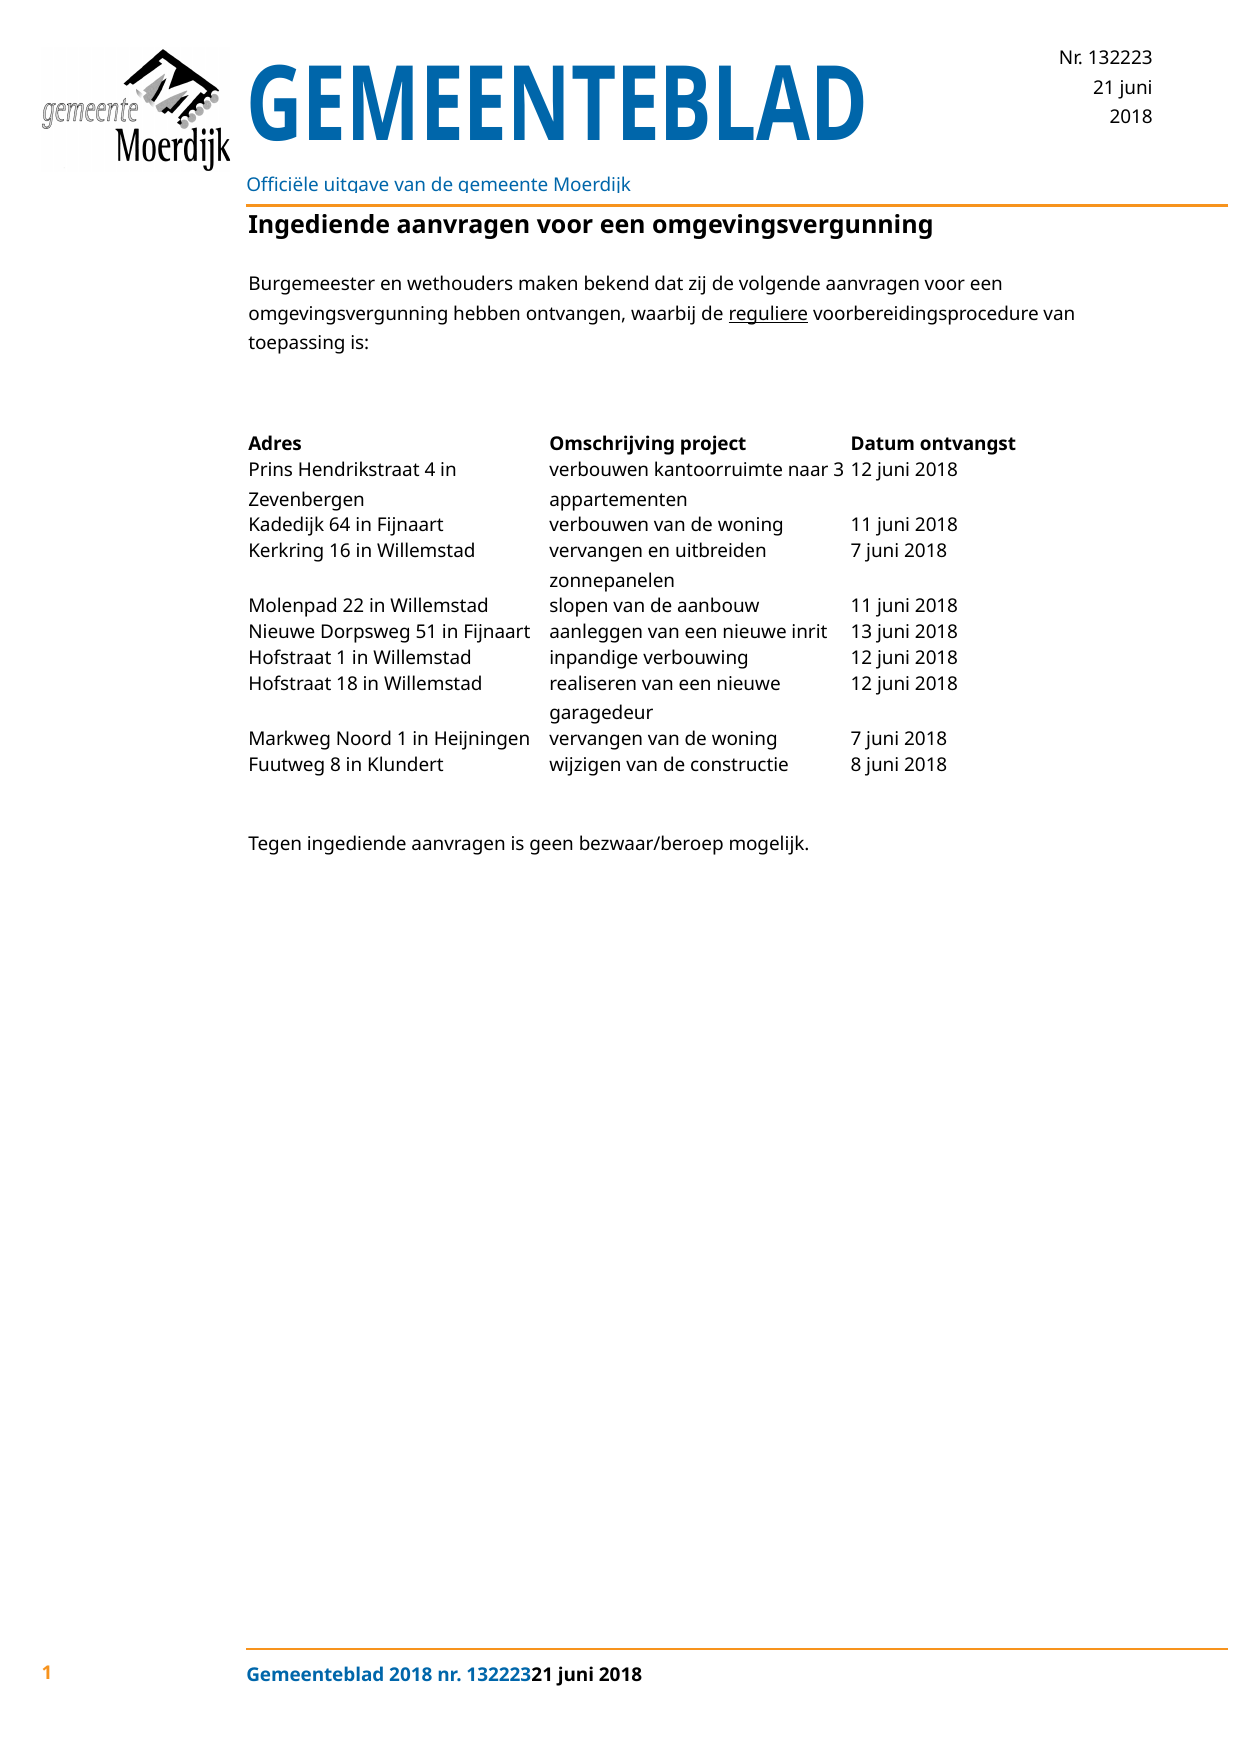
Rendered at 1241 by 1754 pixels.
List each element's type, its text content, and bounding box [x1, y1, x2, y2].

text Ingediende aanvragen voor een omgevingsvergunning [248, 207, 1152, 241]
table_cell slopen van de aanbouw [549, 593, 850, 618]
text Tegen ingediende aanvragen is geen bezwaar/beroep mogelijk. [248, 830, 1152, 856]
table_cell inpandige verbouwing [549, 644, 850, 670]
table_cell Kerkring 16 in Willemstad [248, 537, 549, 592]
table_cell Molenpad 22 in Willemstad [248, 593, 549, 618]
table_cell vervangen van de woning [549, 725, 850, 751]
table_cell Prins Hendrikstraat 4 in Zevenbergen [248, 456, 549, 511]
table_cell Fuutweg 8 in Klundert [248, 751, 549, 776]
table_cell wijzigen van de constructie [549, 751, 850, 776]
table_cell Kadedijk 64 in Fijnaart [248, 511, 549, 537]
table_cell 11 juni 2018 [850, 593, 1152, 618]
table_cell Nieuwe Dorpsweg 51 in Fijnaart [248, 618, 549, 644]
table_cell 7 juni 2018 [850, 725, 1152, 751]
table_cell 13 juni 2018 [850, 618, 1152, 644]
table_cell vervangen en uitbreiden zonnepanelen [549, 537, 850, 592]
table_header Datum ontvangst [850, 430, 1152, 456]
table_cell 12 juni 2018 [850, 670, 1152, 725]
table_header Adres [248, 430, 549, 456]
table_cell verbouwen van de woning [549, 511, 850, 537]
table_cell 11 juni 2018 [850, 511, 1152, 537]
table_cell Markweg Noord 1 in Heijningen [248, 725, 549, 751]
table_cell 7 juni 2018 [850, 537, 1152, 592]
table_cell Hofstraat 1 in Willemstad [248, 644, 549, 670]
table_cell aanleggen van een nieuwe inrit [549, 618, 850, 644]
table_cell 12 juni 2018 [850, 456, 1152, 511]
text Burgemeester en wethouders maken bekend dat zij de volgende aanvragen voor een omgevingsvergunning hebben ontvangen, waarbij de reguliere voorbereidingsprocedure van toepassing is: [248, 270, 1152, 355]
table_cell realiseren van een nieuwe garagedeur [549, 670, 850, 725]
table_cell 8 juni 2018 [850, 751, 1152, 776]
table_cell Hofstraat 18 in Willemstad [248, 670, 549, 725]
table_cell 12 juni 2018 [850, 644, 1152, 670]
table_header Omschrijving project [549, 430, 850, 456]
table_cell verbouwen kantoorruimte naar 3 appartementen [549, 456, 850, 511]
picture [41, 47, 231, 172]
